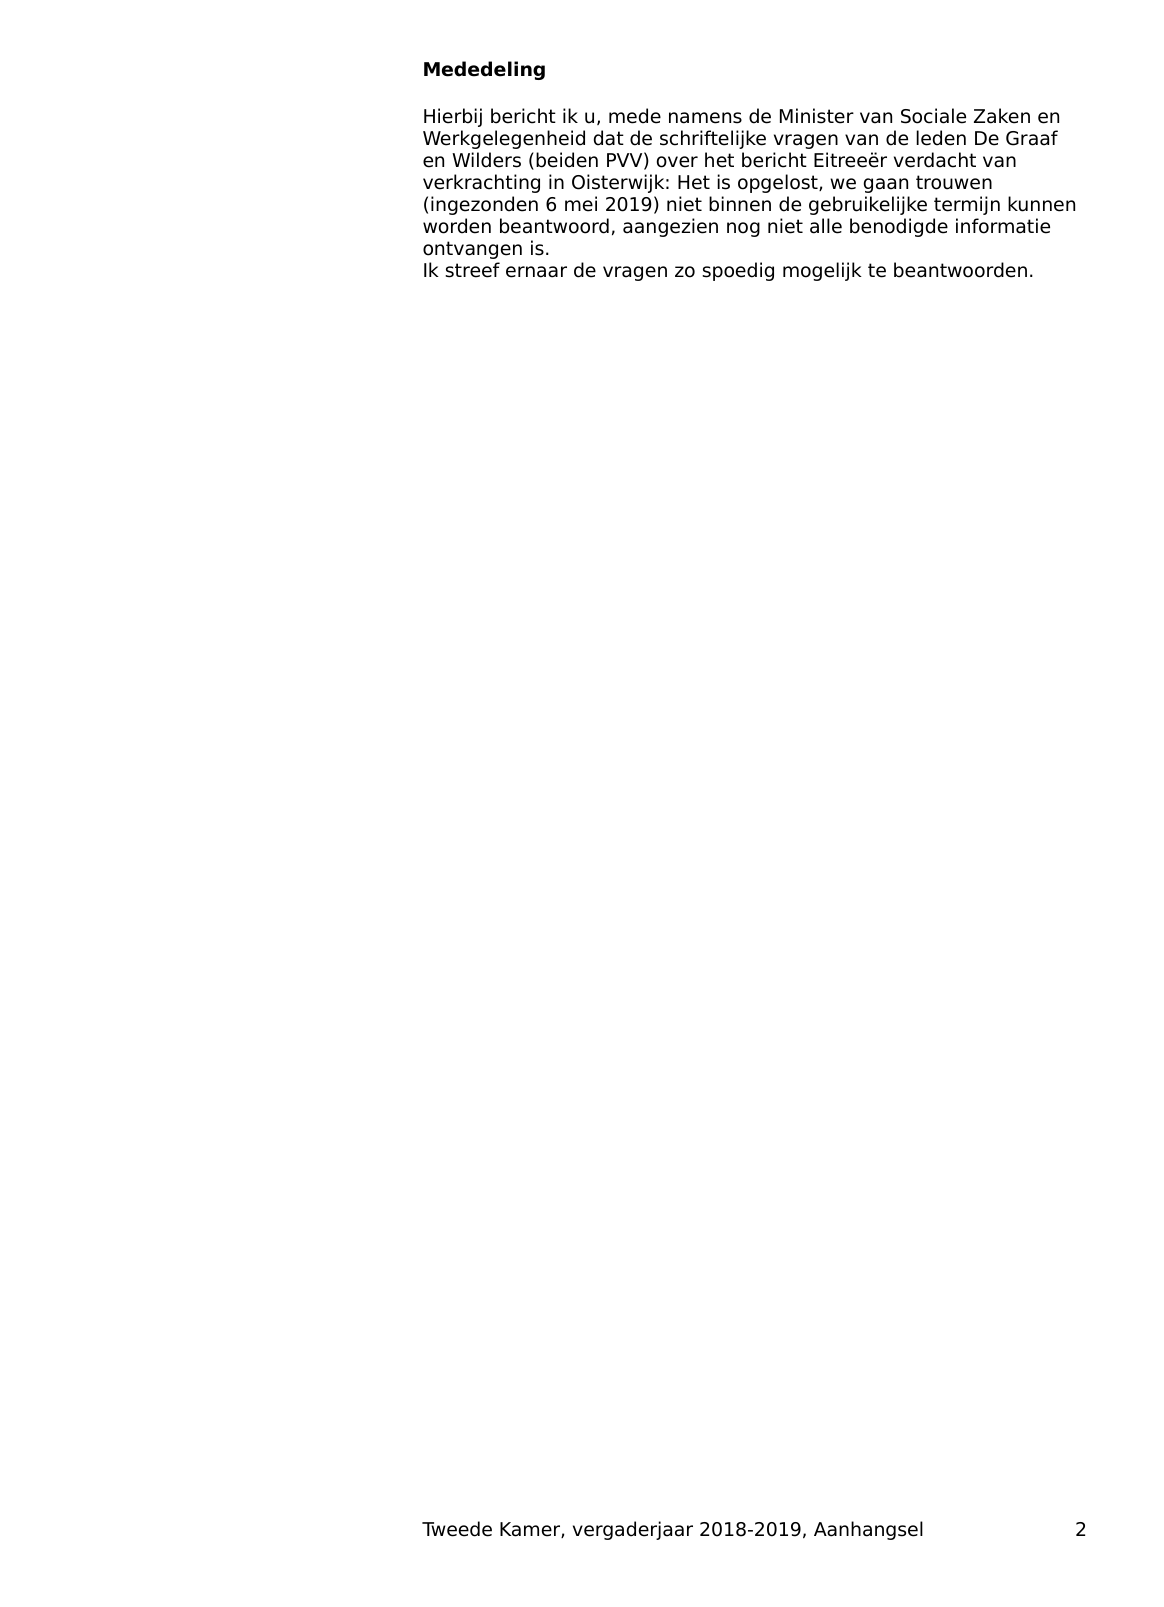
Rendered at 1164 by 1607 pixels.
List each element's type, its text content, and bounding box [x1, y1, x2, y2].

text Hierbij bericht ik u, mede namens de Minister van Sociale Zaken en Werkgelegenheid dat de schriftelijke vragen van de leden De Graaf en Wilders (beiden PVV) over het bericht Eitreeër verdacht van verkrachting in Oisterwijk: Het is opgelost, we gaan trouwen (ingezonden 6 mei 2019) niet binnen de gebruikelijke termijn kunnen worden beantwoord, aangezien nog niet alle benodigde informatie ontvangen is. [422, 106, 1087, 260]
text Ik streef ernaar de vragen zo spoedig mogelijk te beantwoorden. [422, 260, 1087, 282]
subtitle Mededeling [422, 59, 1087, 81]
